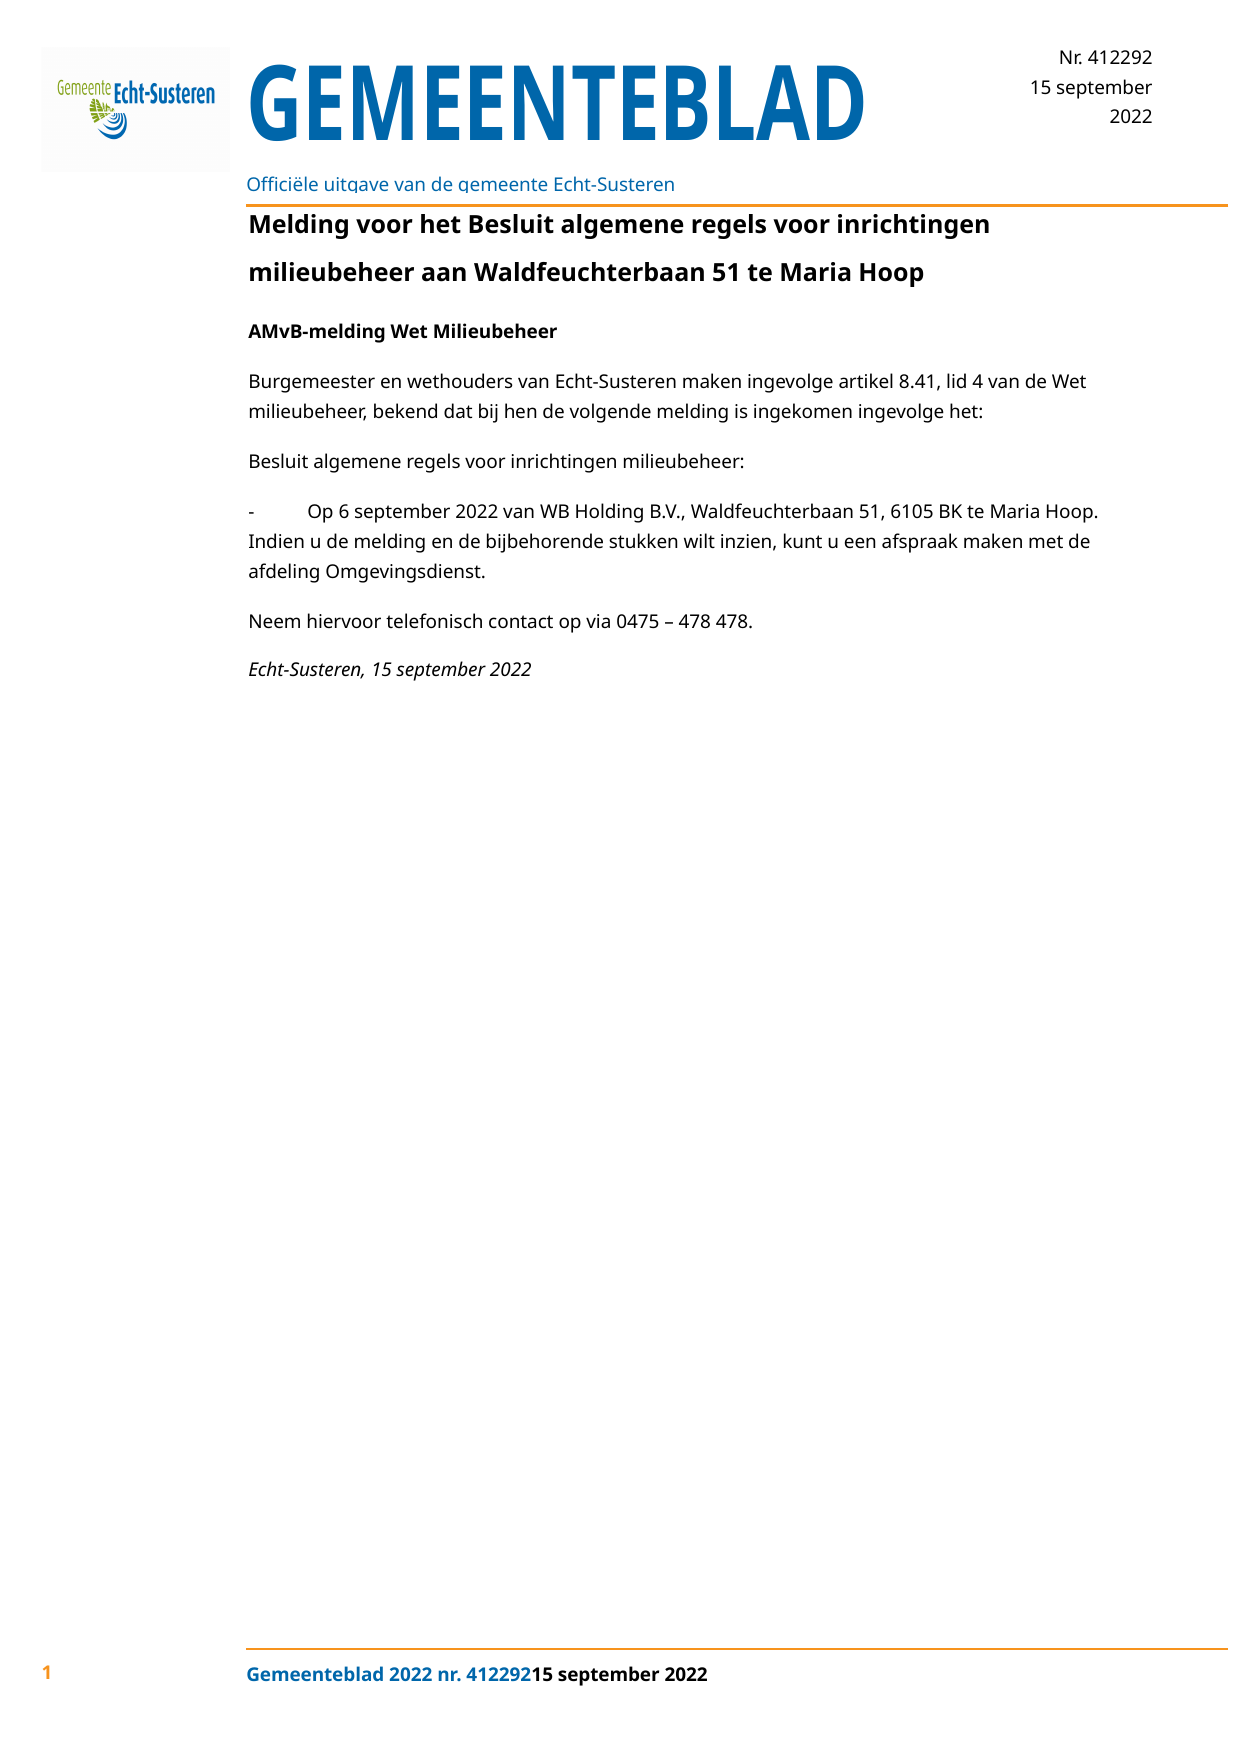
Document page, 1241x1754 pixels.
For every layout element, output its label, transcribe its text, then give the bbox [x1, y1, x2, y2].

text Burgemeester en wethouders van Echt-Susteren maken ingevolge artikel 8.41, lid 4 van de Wet milieubeheer, bekend dat bij hen de volgende melding is ingekomen ingevolge het: [248, 368, 1152, 424]
text AMvB-melding Wet Milieubeheer [248, 318, 1152, 344]
text Neem hiervoor telefonisch contact op via 0475 – 478 478. [248, 608, 1152, 634]
text Echt-Susteren, 15 september 2022 [248, 656, 1152, 682]
picture [41, 47, 231, 172]
text Melding voor het Besluit algemene regels voor inrichtingen milieubeheer aan Waldfeuchterbaan 51 te Maria Hoop [248, 207, 1152, 288]
text Besluit algemene regels voor inrichtingen milieubeheer: [248, 448, 1152, 474]
list Op 6 september 2022 van WB Holding B.V., Waldfeuchterbaan 51, 6105 BK te Maria Hoop. [248, 499, 1152, 524]
text Indien u de melding en de bijbehorende stukken wilt inzien, kunt u een afspraak maken met de afdeling Omgevingsdienst. [248, 528, 1152, 584]
